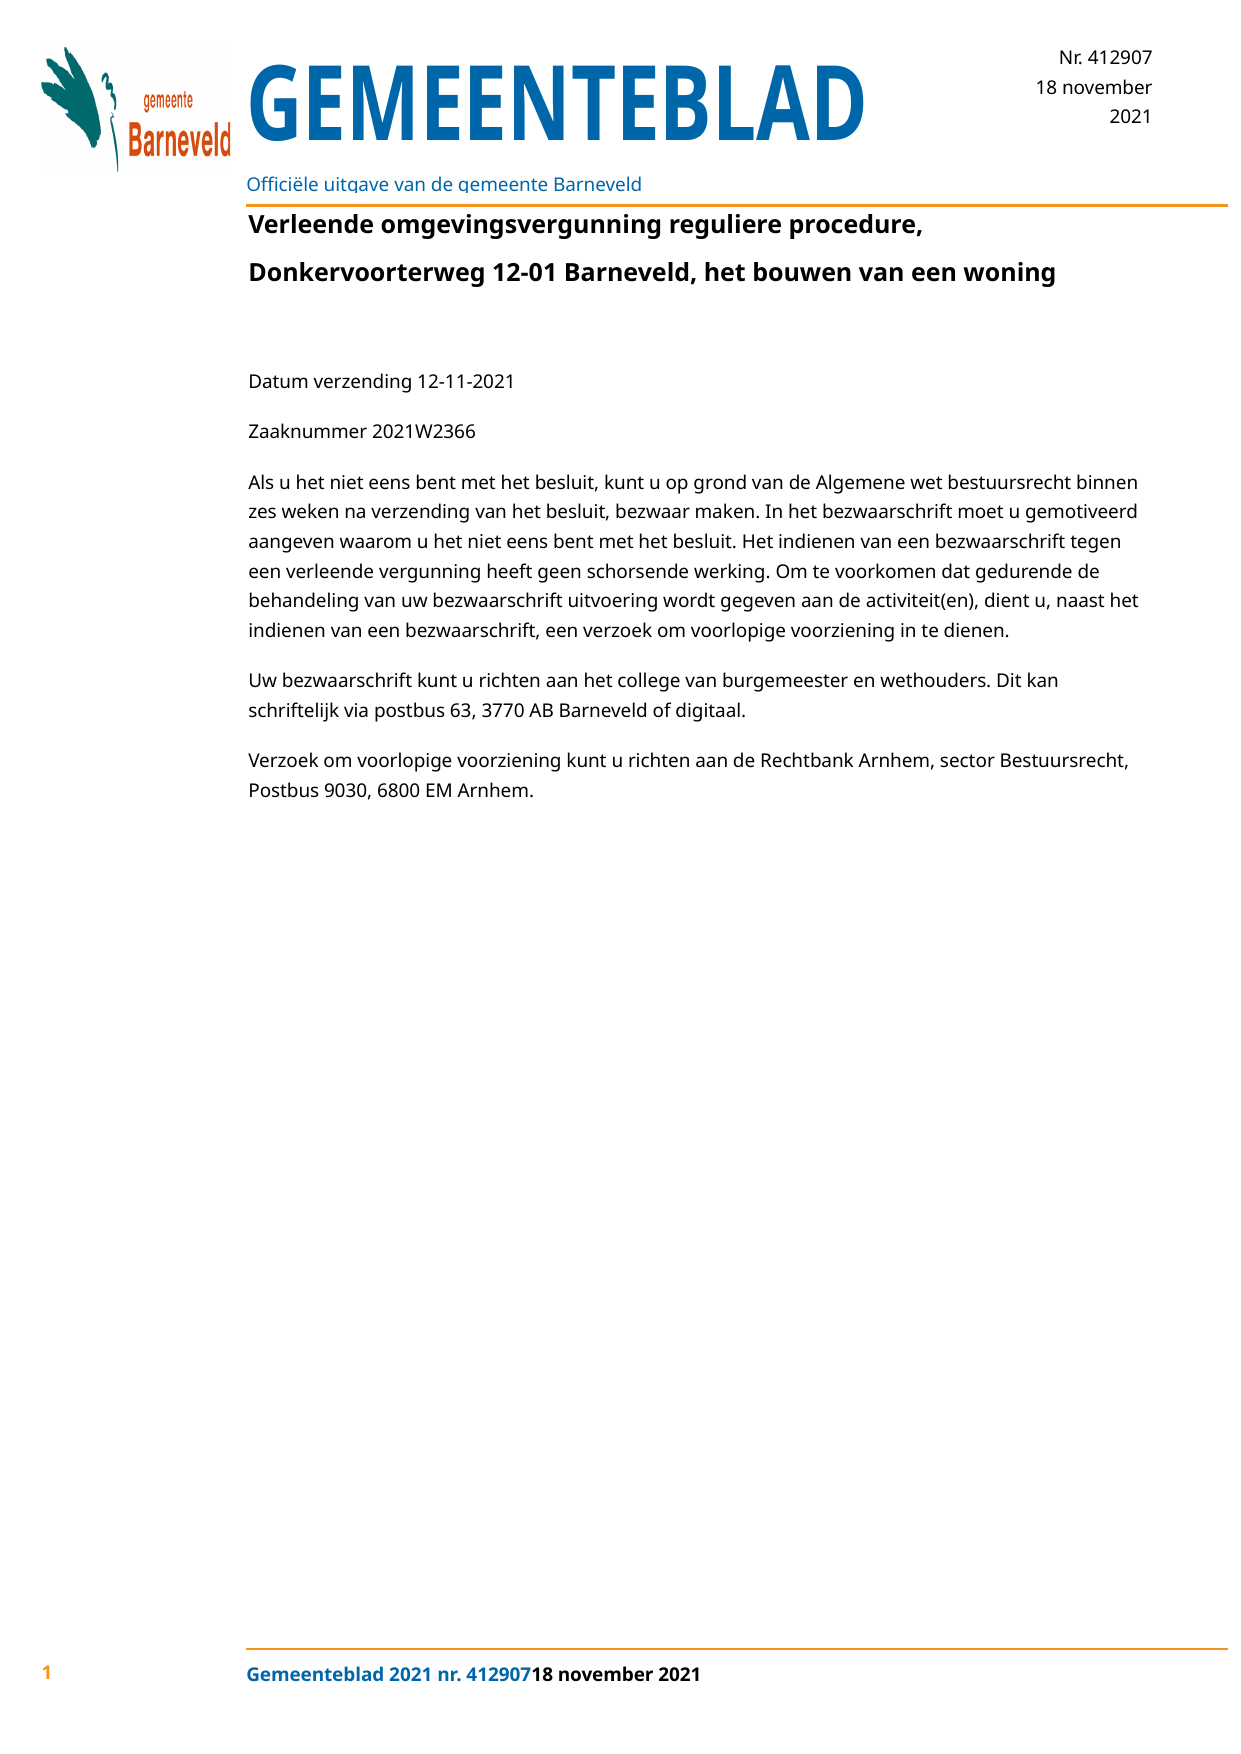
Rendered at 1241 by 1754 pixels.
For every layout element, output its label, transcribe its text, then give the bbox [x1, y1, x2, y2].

picture [41, 47, 231, 172]
text Zaaknummer 2021W2366 [248, 419, 1152, 444]
text Verzoek om voorlopige voorziening kunt u richten aan de Rechtbank Arnhem, sector Bestuursrecht, Postbus 9030, 6800 EM Arnhem. [248, 747, 1152, 803]
text Uw bezwaarschrift kunt u richten aan het college van burgemeester en wethouders. Dit kan schriftelijk via postbus 63, 3770 AB Barneveld of digitaal. [248, 667, 1152, 723]
text Verleende omgevingsvergunning reguliere procedure, Donkervoorterweg 12-01 Barneveld, het bouwen van een woning [248, 207, 1152, 288]
text Als u het niet eens bent met het besluit, kunt u op grond van de Algemene wet bestuursrecht binnen zes weken na verzending van het besluit, bezwaar maken. In het bezwaarschrift moet u gemotiveerd aangeven waarom u het niet eens bent met het besluit. Het indienen van een bezwaarschrift tegen een verleende vergunning heeft geen schorsende werking. Om te voorkomen dat gedurende de behandeling van uw bezwaarschrift uitvoering wordt gegeven aan de activiteit(en), dient u, naast het indienen van een bezwaarschrift, een verzoek om voorlopige voorziening in te dienen. [248, 469, 1152, 643]
text Datum verzending 12-11-2021 [248, 368, 1152, 394]
